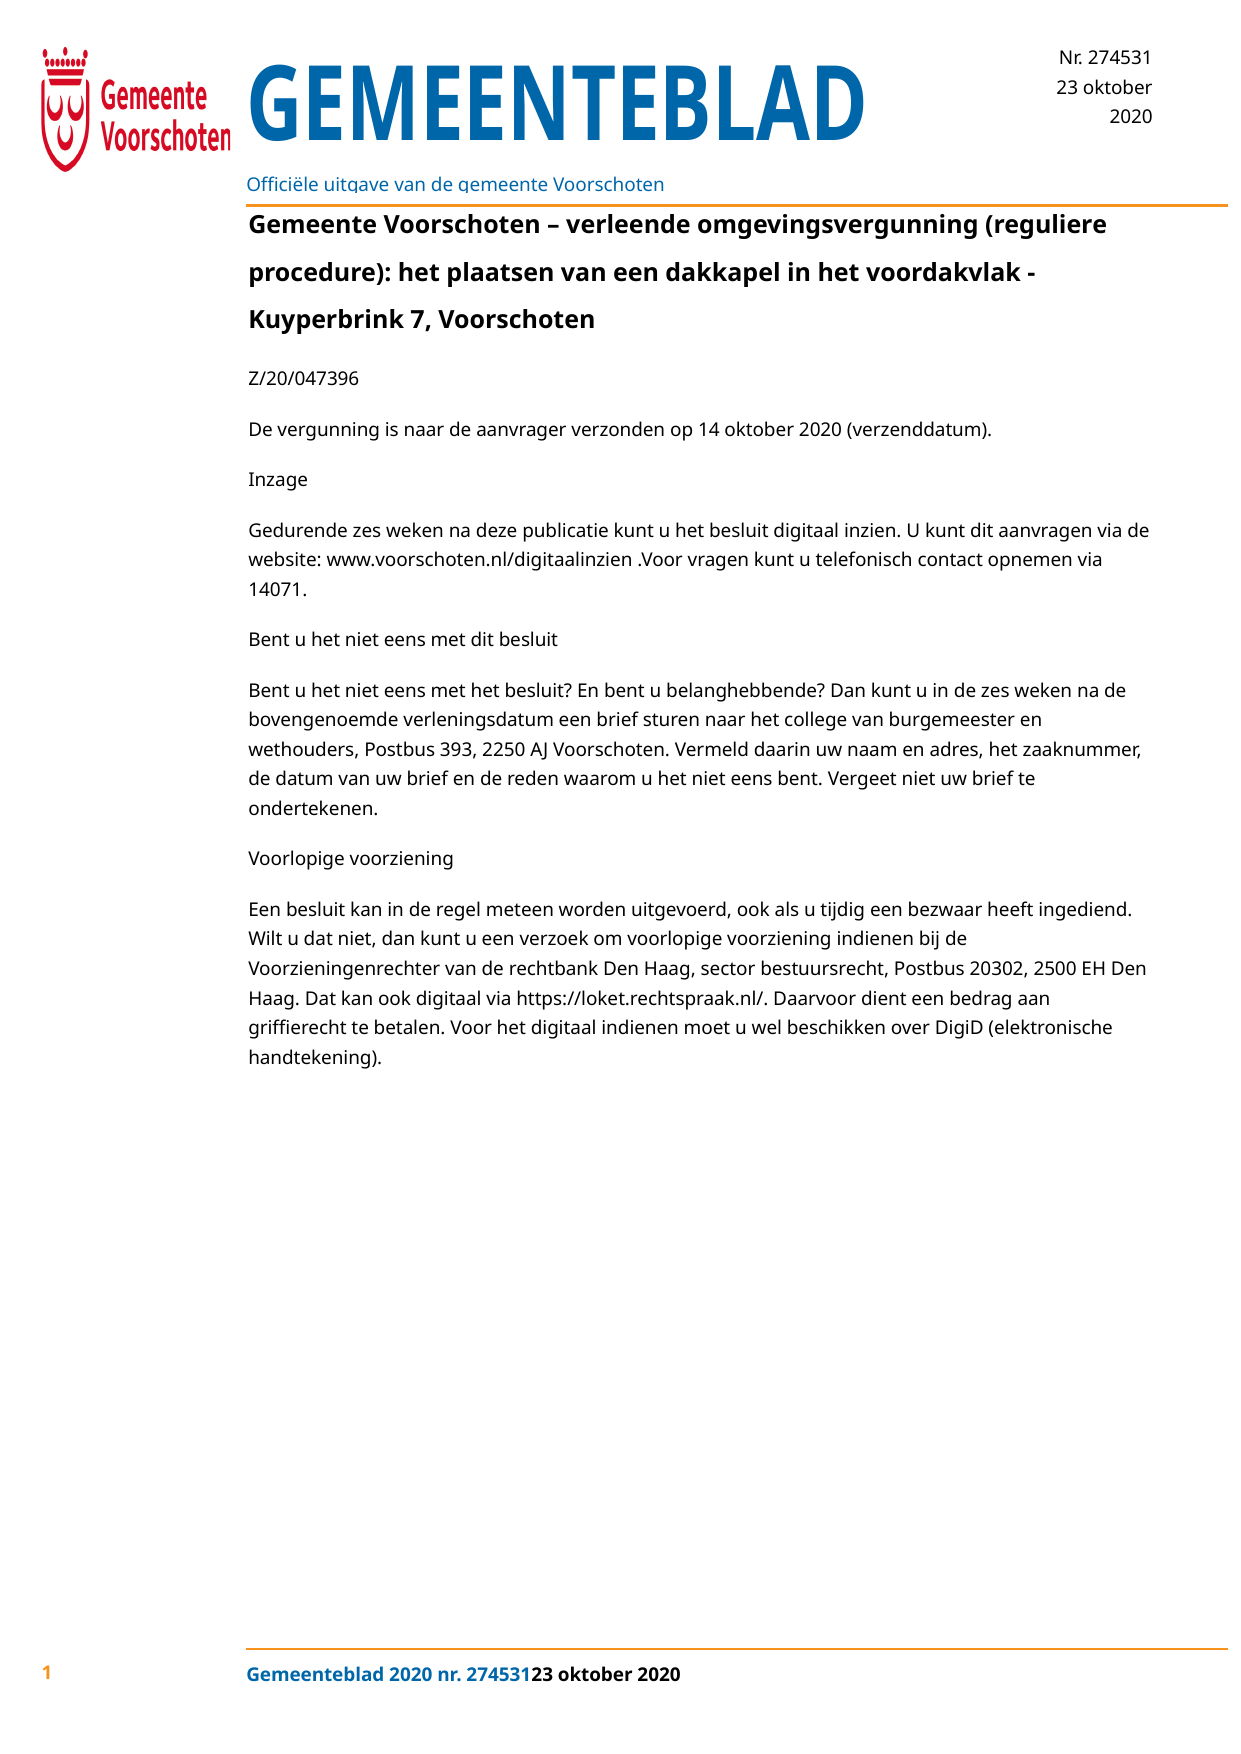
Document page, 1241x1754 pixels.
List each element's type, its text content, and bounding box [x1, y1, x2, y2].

text Een besluit kan in de regel meteen worden uitgevoerd, ook als u tijdig een bezwaar heeft ingediend. Wilt u dat niet, dan kunt u een verzoek om voorlopige voorziening indienen bij de Voorzieningenrechter van de rechtbank Den Haag, sector bestuursrecht, Postbus 20302, 2500 EH Den Haag. Dat kan ook digitaal via https://loket.rechtspraak.nl/. Daarvoor dient een bedrag aan griffierecht te betalen. Voor het digitaal indienen moet u wel beschikken over DigiD (elektronische handtekening). [248, 896, 1152, 1069]
text De vergunning is naar de aanvrager verzonden op 14 oktober 2020 (verzenddatum). [248, 416, 1152, 442]
text Voorlopige voorziening [248, 846, 1152, 871]
text Gemeente Voorschoten – verleende omgevingsvergunning (reguliere procedure): het plaatsen van een dakkapel in het voordakvlak - Kuyperbrink 7, Voorschoten [248, 207, 1152, 336]
picture [41, 47, 231, 172]
text Inzage [248, 466, 1152, 492]
text Bent u het niet eens met dit besluit [248, 626, 1152, 652]
text Gedurende zes weken na deze publicatie kunt u het besluit digitaal inzien. U kunt dit aanvragen via de website: www.voorschoten.nl/digitaalinzien .Voor vragen kunt u telefonisch contact opnemen via 14071. [248, 517, 1152, 602]
text Bent u het niet eens met het besluit? En bent u belanghebbende? Dan kunt u in de zes weken na de bovengenoemde verleningsdatum een brief sturen naar het college van burgemeester en wethouders, Postbus 393, 2250 AJ Voorschoten. Vermeld daarin uw naam en adres, het zaaknummer, de datum van uw brief en de reden waarom u het niet eens bent. Vergeet niet uw brief te ondertekenen. [248, 677, 1152, 821]
text Z/20/047396 [248, 366, 1152, 391]
